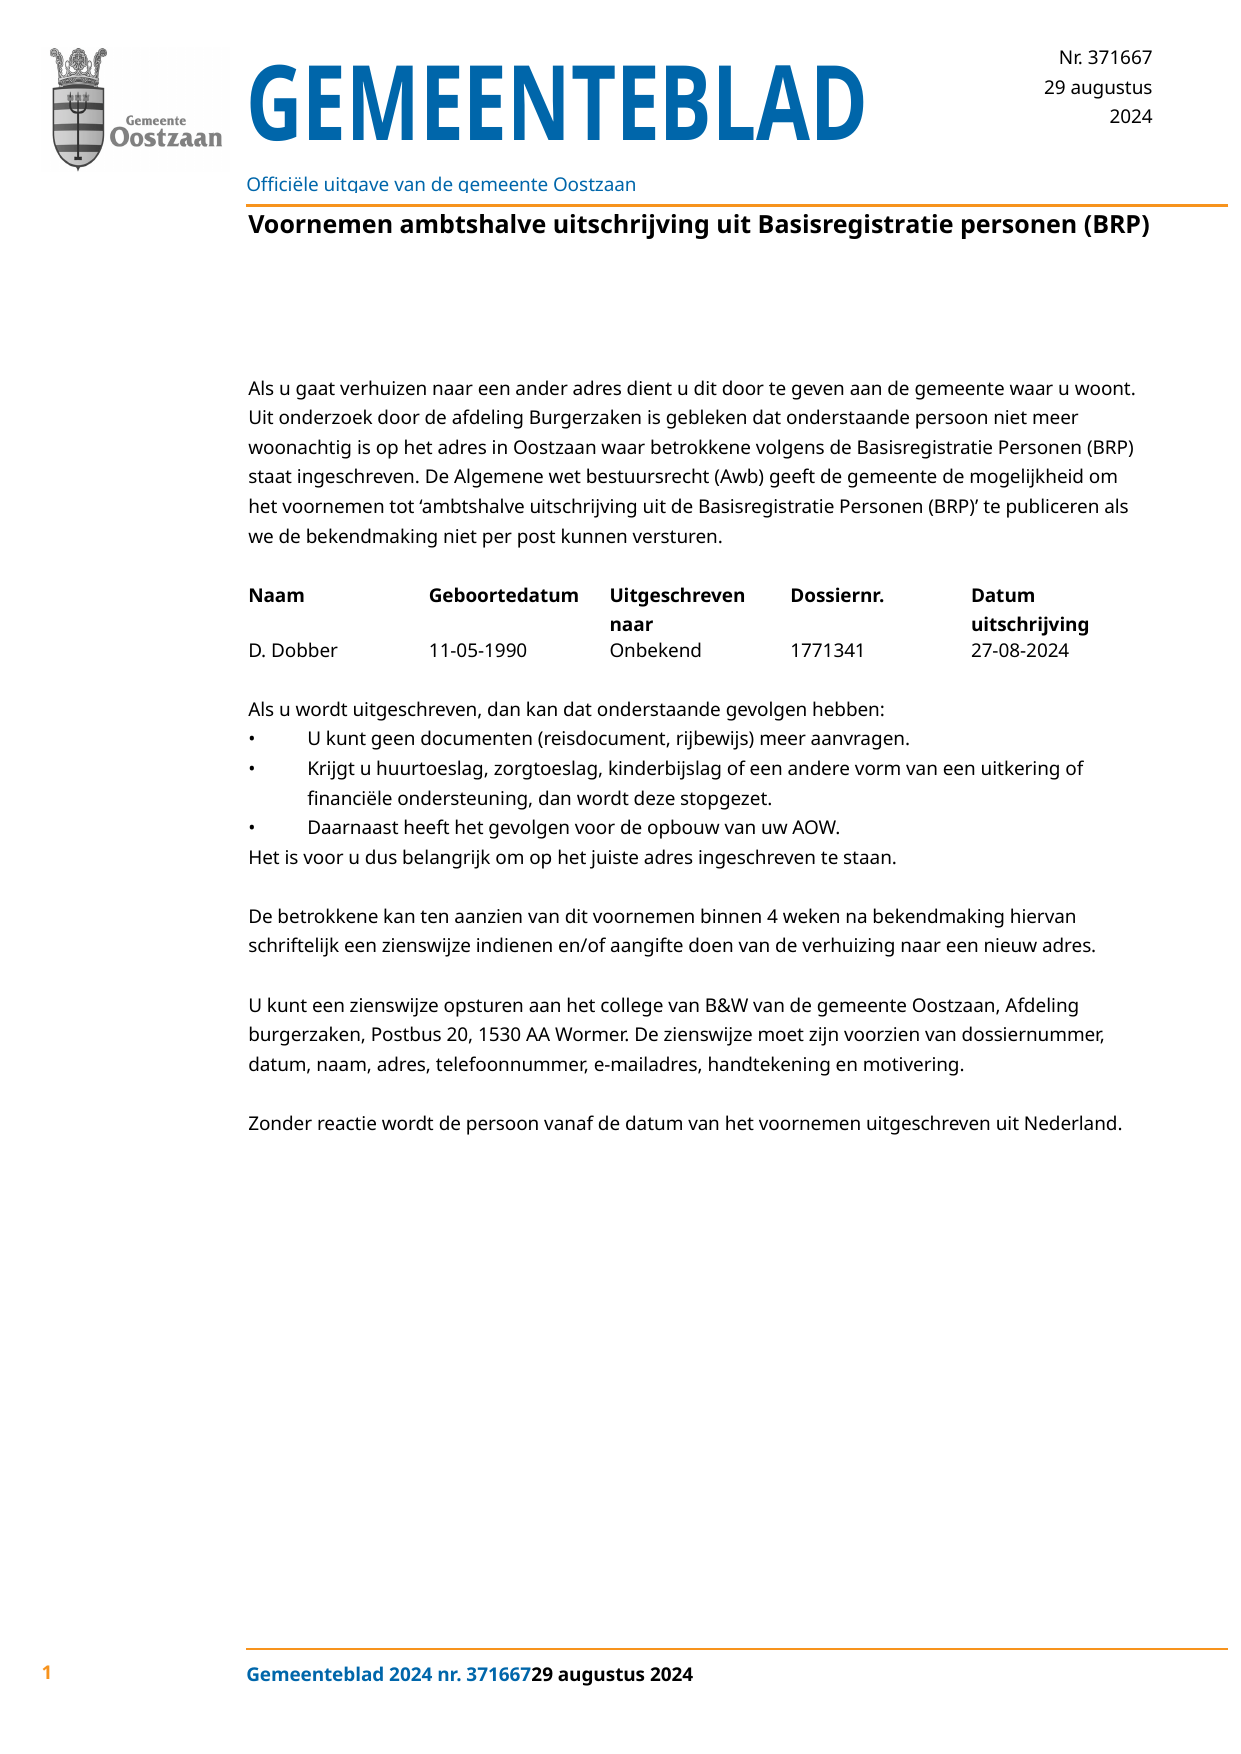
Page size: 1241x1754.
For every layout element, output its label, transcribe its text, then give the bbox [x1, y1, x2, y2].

table_header Dossiernr. [790, 582, 971, 637]
table_header Uitgeschreven naar [609, 582, 790, 637]
table_header Datum uitschrijving [971, 582, 1152, 637]
table_cell D. Dobber [248, 638, 429, 663]
table_header Geboortedatum [429, 582, 609, 637]
list U kunt geen documenten (reisdocument, rijbewijs) meer aanvragen. [248, 726, 1152, 751]
table_header Naam [248, 582, 429, 637]
table_cell Onbekend [609, 638, 790, 663]
text Het is voor u dus belangrijk om op het juiste adres ingeschreven te staan. [248, 844, 1152, 869]
list Krijgt u huurtoeslag, zorgtoeslag, kinderbijslag of een andere vorm van een uitkering of financiële ondersteuning, dan wordt deze stopgezet. [248, 755, 1152, 810]
table_cell 11-05-1990 [429, 638, 609, 663]
text De betrokkene kan ten aanzien van dit voornemen binnen 4 weken na bekendmaking hiervan schriftelijk een zienswijze indienen en/of aangifte doen van de verhuizing naar een nieuw adres. [248, 903, 1152, 958]
text Voornemen ambtshalve uitschrijving uit Basisregistratie personen (BRP) [248, 207, 1152, 241]
list Daarnaast heeft het gevolgen voor de opbouw van uw AOW. [248, 814, 1152, 840]
picture [41, 47, 231, 172]
text U kunt een zienswijze opsturen aan het college van B&W van de gemeente Oostzaan, Afdeling burgerzaken, Postbus 20, 1530 AA Wormer. De zienswijze moet zijn voorzien van dossiernummer, datum, naam, adres, telefoonnummer, e-mailadres, handtekening en motivering. [248, 992, 1152, 1077]
text Als u wordt uitgeschreven, dan kan dat onderstaande gevolgen hebben: [248, 696, 1152, 722]
table_cell 27-08-2024 [971, 638, 1152, 663]
text Zonder reactie wordt de persoon vanaf de datum van het voornemen uitgeschreven uit Nederland. [248, 1110, 1152, 1136]
table_cell 1771341 [790, 638, 971, 663]
text Als u gaat verhuizen naar een ander adres dient u dit door te geven aan de gemeente waar u woont. Uit onderzoek door de afdeling Burgerzaken is gebleken dat onderstaande persoon niet meer woonachtig is op het adres in Oostzaan waar betrokkene volgens de Basisregistratie Personen (BRP) staat ingeschreven. De Algemene wet bestuursrecht (Awb) geeft de gemeente de mogelijkheid om het voornemen tot ‘ambtshalve uitschrijving uit de Basisregistratie Personen (BRP)’ te publiceren als we de bekendmaking niet per post kunnen versturen. [248, 375, 1152, 548]
